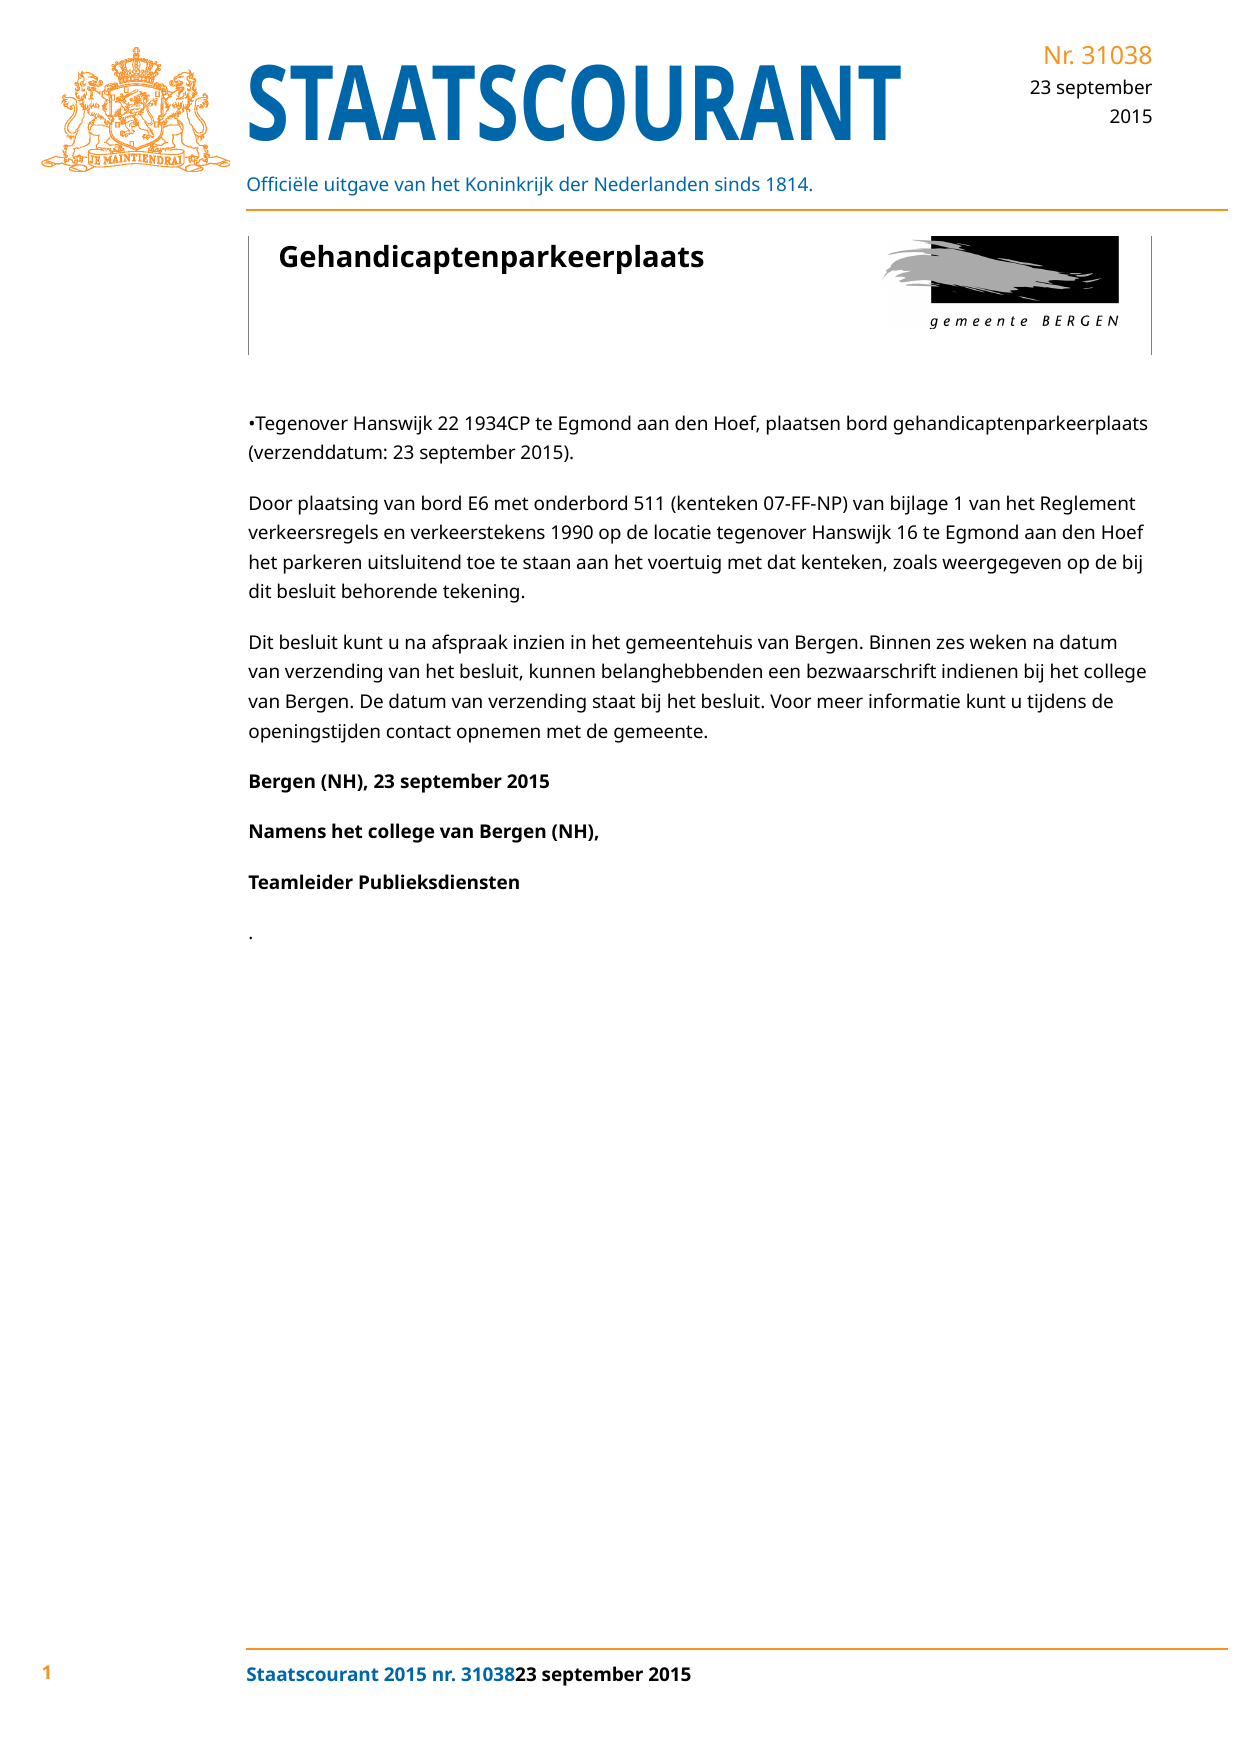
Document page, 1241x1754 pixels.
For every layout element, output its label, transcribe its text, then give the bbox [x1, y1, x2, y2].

picture [41, 47, 231, 172]
table_header [850, 236, 1151, 355]
text . [248, 919, 1152, 945]
text Teamleider Publieksdiensten [248, 869, 1152, 895]
text Dit besluit kunt u na afspraak inzien in het gemeentehuis van Bergen. Binnen zes weken na datum van verzending van het besluit, kunnen belanghebbenden een bezwaarschrift indienen bij het college van Bergen. De datum van verzending staat bij het besluit. Voor meer informatie kunt u tijdens de openingstijden contact opnemen met de gemeente. [248, 629, 1152, 743]
text Door plaatsing van bord E6 met onderbord 511 (kenteken 07-FF-NP) van bijlage 1 van het Reglement verkeersregels en verkeerstekens 1990 op de locatie tegenover Hanswijk 16 te Egmond aan den Hoef het parkeren uitsluitend toe te staan aan het voertuig met dat kenteken, zoals weergegeven op de bij dit besluit behorende tekening. [248, 490, 1152, 604]
text Namens het college van Bergen (NH), [248, 819, 1152, 844]
table_header Gehandicaptenparkeerplaats [249, 236, 850, 355]
text Bergen (NH), 23 september 2015 [248, 768, 1152, 794]
picture [882, 236, 1119, 329]
text •Tegenover Hanswijk 22 1934CP te Egmond aan den Hoef, plaatsen bord gehandicaptenparkeerplaats (verzenddatum: 23 september 2015). [248, 410, 1152, 465]
